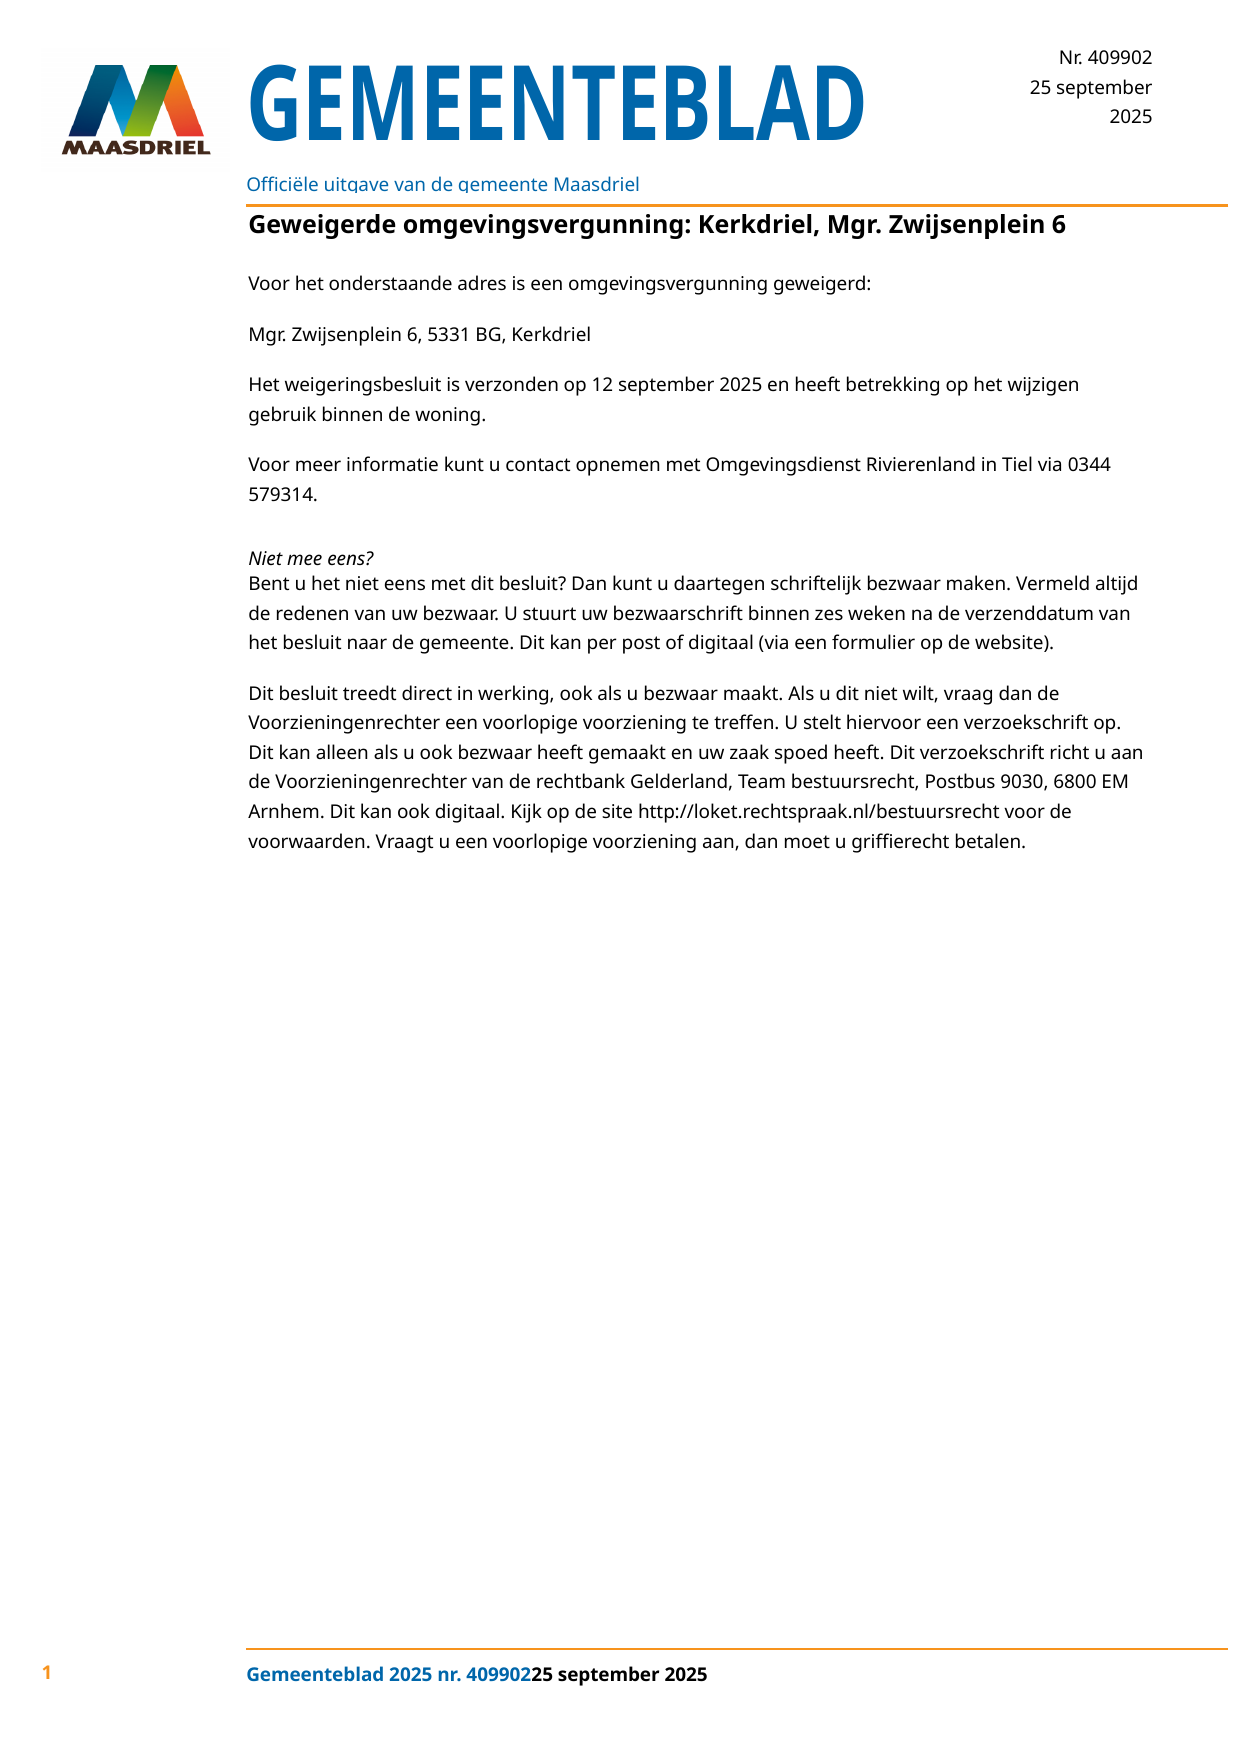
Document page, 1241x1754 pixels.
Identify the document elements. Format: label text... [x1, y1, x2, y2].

text Geweigerde omgevingsvergunning: Kerkdriel, Mgr. Zwijsenplein 6 [248, 207, 1152, 241]
text Voor het onderstaande adres is een omgevingsvergunning geweigerd: [248, 270, 1152, 296]
text Mgr. Zwijsenplein 6, 5331 BG, Kerkdriel [248, 321, 1152, 346]
text Bent u het niet eens met dit besluit? Dan kunt u daartegen schriftelijk bezwaar maken. Vermeld altijd de redenen van uw bezwaar. U stuurt uw bezwaarschrift binnen zes weken na de verzenddatum van het besluit naar de gemeente. Dit kan per post of digitaal (via een formulier op de website). [248, 570, 1152, 655]
text Voor meer informatie kunt u contact opnemen met Omgevingsdienst Rivierenland in Tiel via 0344 579314. [248, 451, 1152, 506]
picture [41, 47, 231, 172]
text Het weigeringsbesluit is verzonden op 12 september 2025 en heeft betrekking op het wijzigen gebruik binnen de woning. [248, 371, 1152, 426]
text Niet mee eens? [248, 545, 1152, 570]
text Dit besluit treedt direct in werking, ook als u bezwaar maakt. Als u dit niet wilt, vraag dan de Voorzieningenrechter een voorlopige voorziening te treffen. U stelt hiervoor een verzoekschrift op. Dit kan alleen als u ook bezwaar heeft gemaakt en uw zaak spoed heeft. Dit verzoekschrift richt u aan de Voorzieningenrechter van de rechtbank Gelderland, Team bestuursrecht, Postbus 9030, 6800 EM Arnhem. Dit kan ook digitaal. Kijk op de site http://loket.rechtspraak.nl/bestuursrecht voor de voorwaarden. Vraagt u een voorlopige voorziening aan, dan moet u griffierecht betalen. [248, 680, 1152, 854]
